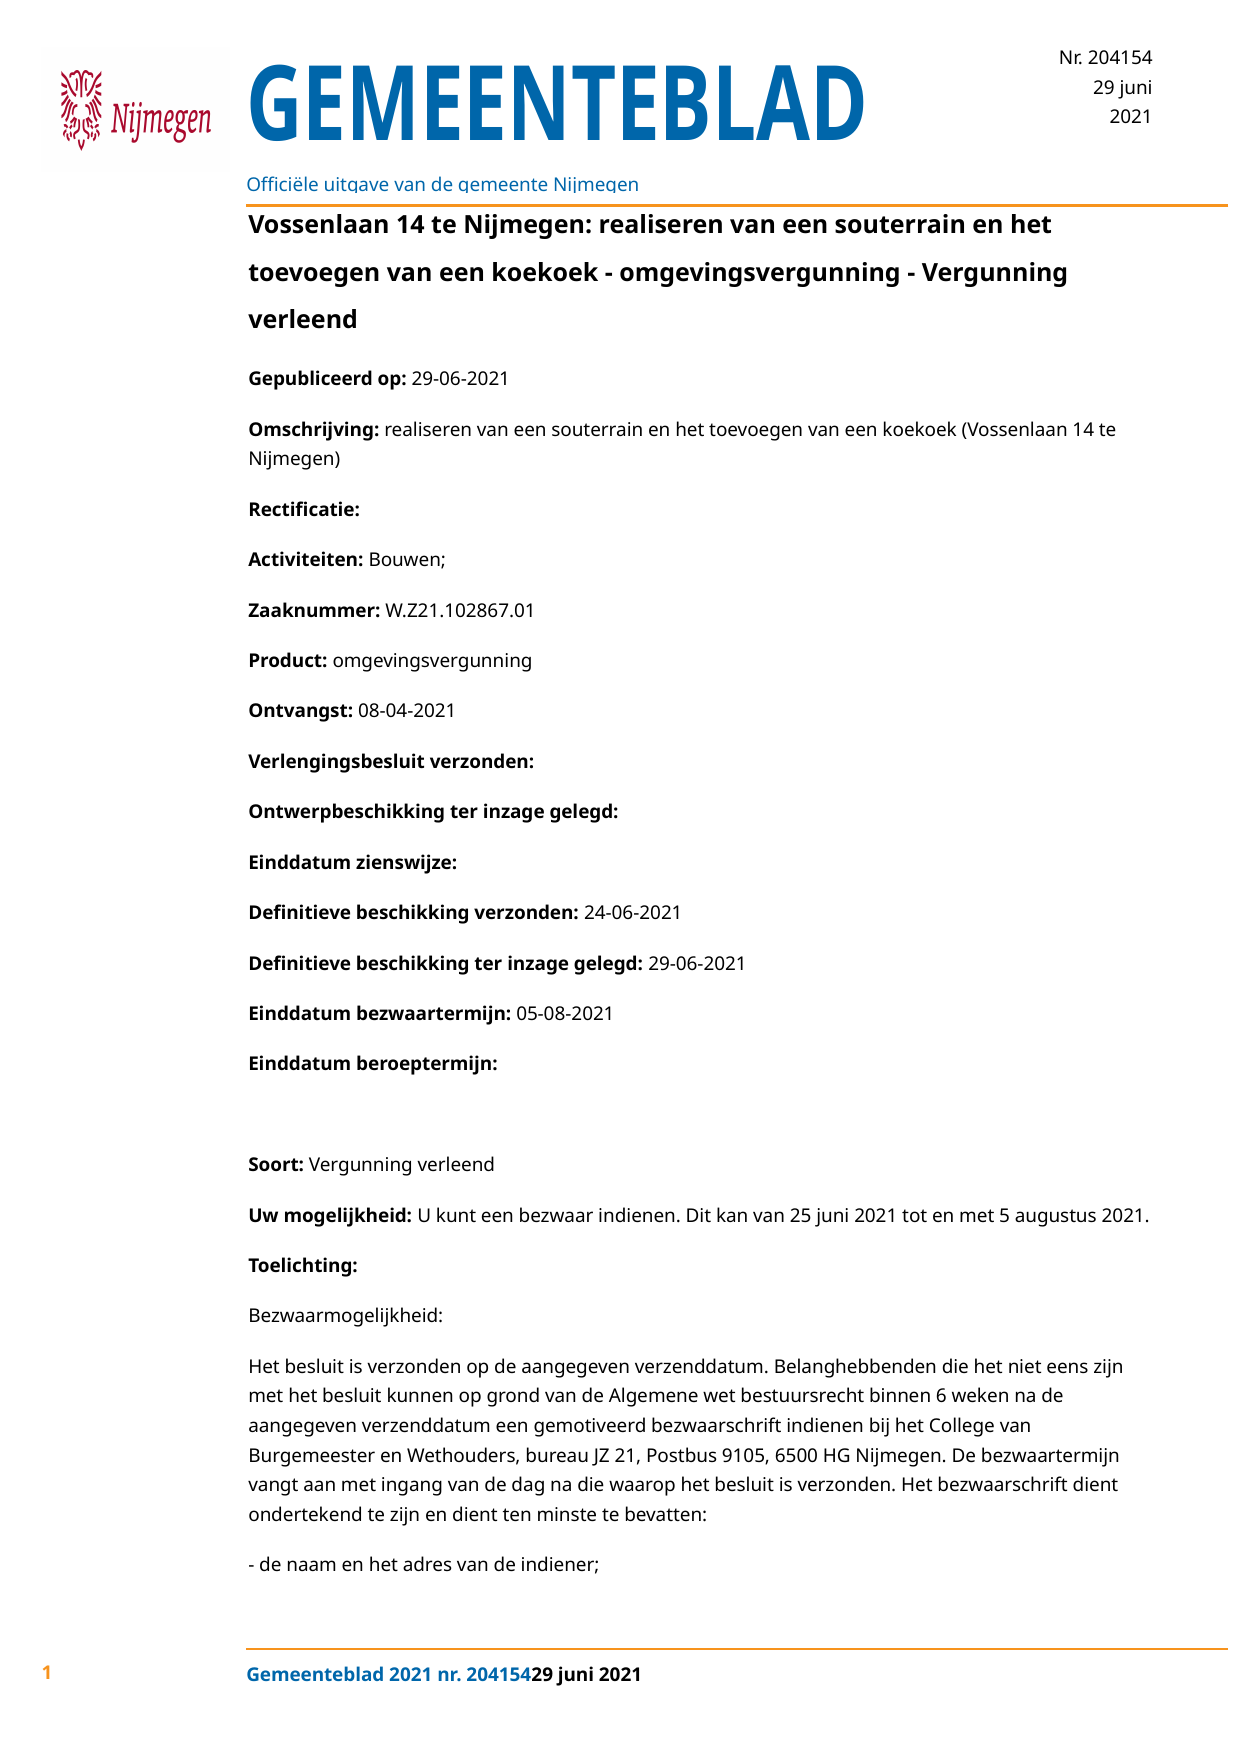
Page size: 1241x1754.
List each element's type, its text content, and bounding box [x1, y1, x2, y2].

text Toelichting: [248, 1252, 1152, 1278]
text Omschrijving: realiseren van een souterrain en het toevoegen van een koekoek (Vossenlaan 14 te Nijmegen) [248, 416, 1152, 471]
text Ontwerpbeschikking ter inzage gelegd: [248, 798, 1152, 824]
text Gepubliceerd op: 29-06-2021 [248, 366, 1152, 391]
text Ontvangst: 08-04-2021 [248, 698, 1152, 723]
text Verlengingsbesluit verzonden: [248, 748, 1152, 774]
text Vossenlaan 14 te Nijmegen: realiseren van een souterrain en het toevoegen van een koekoek - omgevingsvergunning - Vergunning verleend [248, 207, 1152, 336]
text Bezwaarmogelijkheid: [248, 1303, 1152, 1328]
text Uw mogelijkheid: U kunt een bezwaar indienen. Dit kan van 25 juni 2021 tot en met 5 augustus 2021. [248, 1202, 1152, 1227]
text Product: omgevingsvergunning [248, 647, 1152, 673]
picture [41, 47, 231, 172]
text Rectificatie: [248, 496, 1152, 522]
text Einddatum zienswijze: [248, 849, 1152, 874]
text - de naam en het adres van de indiener; [248, 1551, 1152, 1577]
text Zaaknummer: W.Z21.102867.01 [248, 597, 1152, 622]
text Definitieve beschikking ter inzage gelegd: 29-06-2021 [248, 950, 1152, 975]
text Einddatum bezwaartermijn: 05-08-2021 [248, 1000, 1152, 1026]
text Einddatum beroeptermijn: [248, 1051, 1152, 1076]
text Activiteiten: Bouwen; [248, 546, 1152, 572]
text Het besluit is verzonden op de aangegeven verzenddatum. Belanghebbenden die het niet eens zijn met het besluit kunnen op grond van de Algemene wet bestuursrecht binnen 6 weken na de aangegeven verzenddatum een gemotiveerd bezwaarschrift indienen bij het College van Burgemeester en Wethouders, bureau JZ 21, Postbus 9105, 6500 HG Nijmegen. De bezwaartermijn vangt aan met ingang van de dag na die waarop het besluit is verzonden. Het bezwaarschrift dient ondertekend te zijn en dient ten minste te bevatten: [248, 1353, 1152, 1527]
text Soort: Vergunning verleend [248, 1151, 1152, 1177]
text Definitieve beschikking verzonden: 24-06-2021 [248, 899, 1152, 925]
